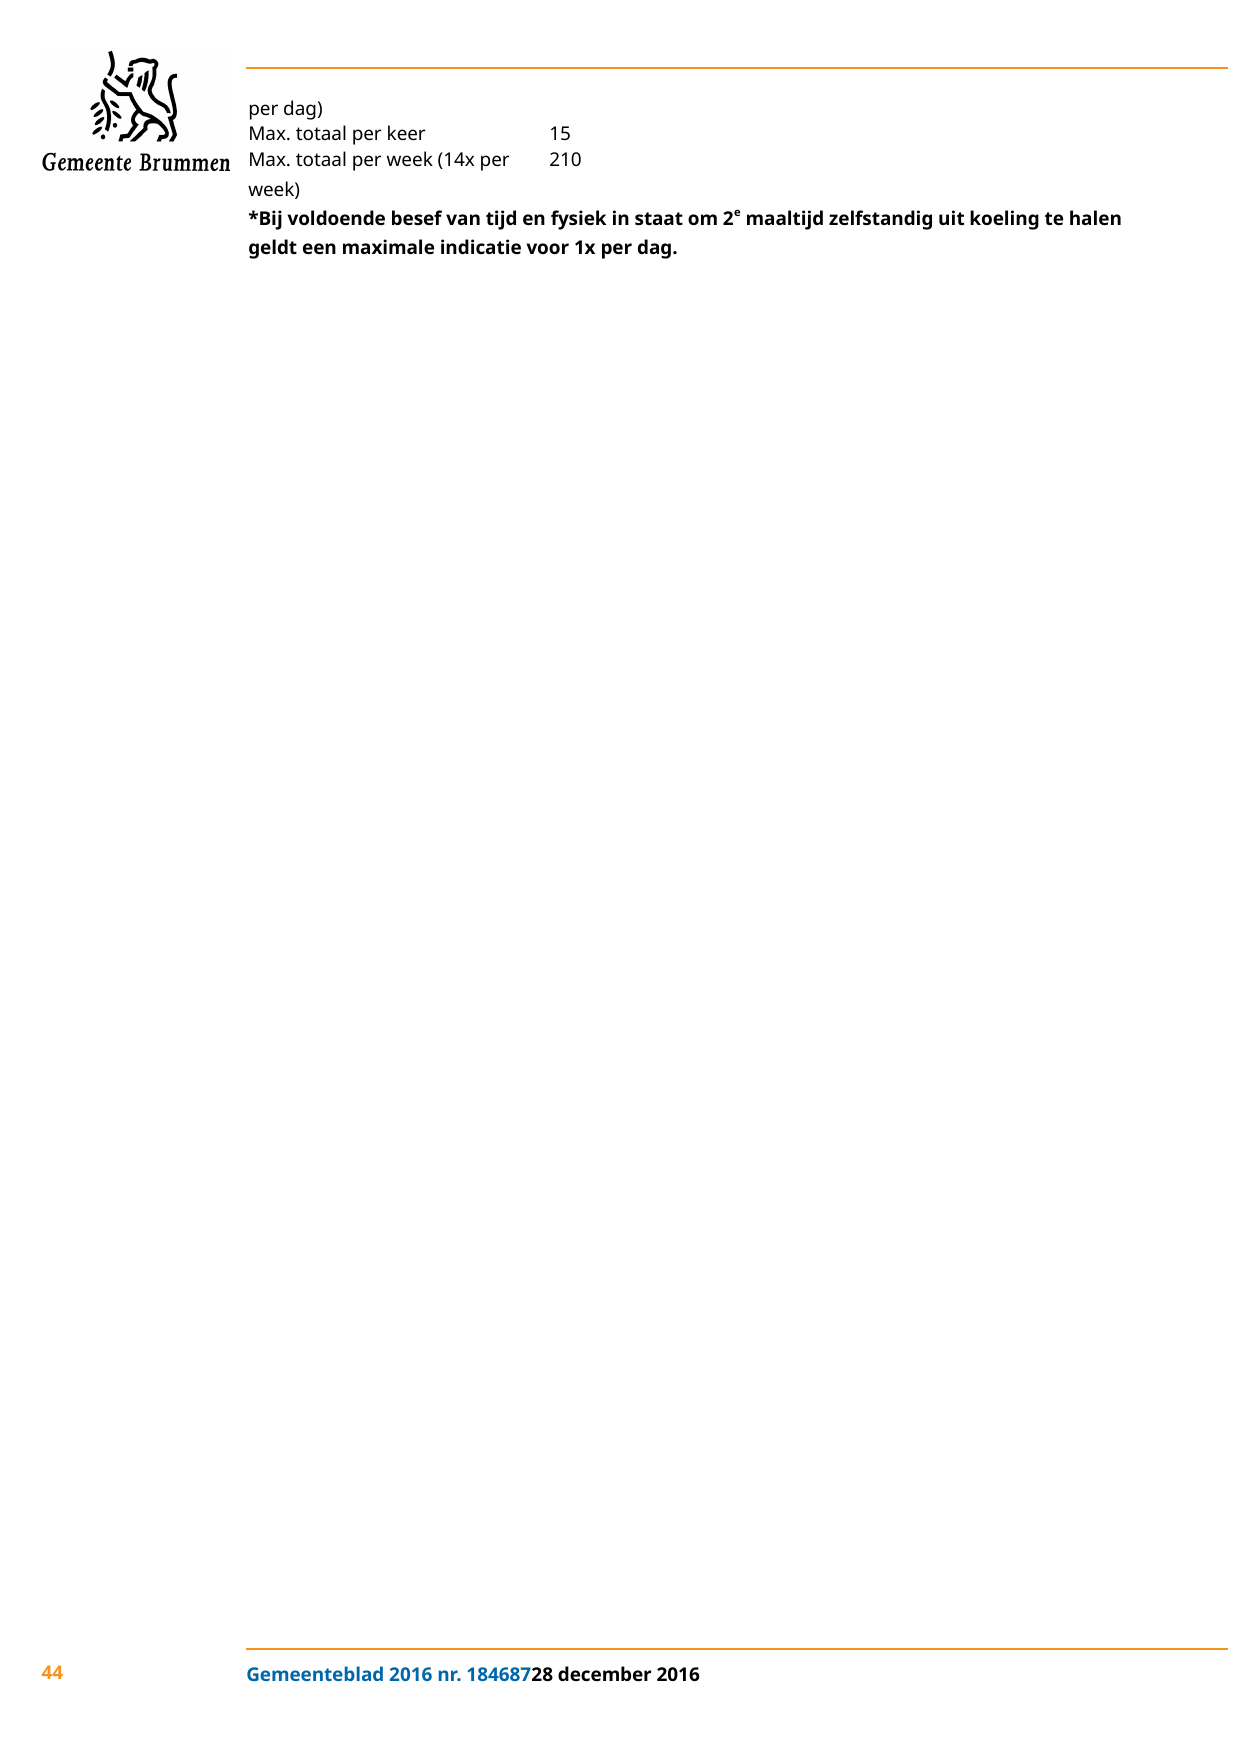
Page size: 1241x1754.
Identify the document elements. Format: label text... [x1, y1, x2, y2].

table_cell [850, 146, 1152, 202]
table_cell [549, 95, 850, 121]
table_cell Max. totaal per week (14x per week) [248, 146, 549, 202]
table_cell per dag) [248, 95, 549, 121]
table_cell [850, 95, 1152, 121]
text *Bij voldoende besef van tijd en fysiek in staat om 2e maaltijd zelfstandig uit koeling te halen geldt een maximale indicatie voor 1x per dag. [248, 205, 1152, 260]
table_cell [850, 121, 1152, 146]
table_cell 210 [549, 146, 850, 202]
table_cell 15 [549, 121, 850, 146]
picture [41, 47, 231, 172]
table_cell Max. totaal per keer [248, 121, 549, 146]
